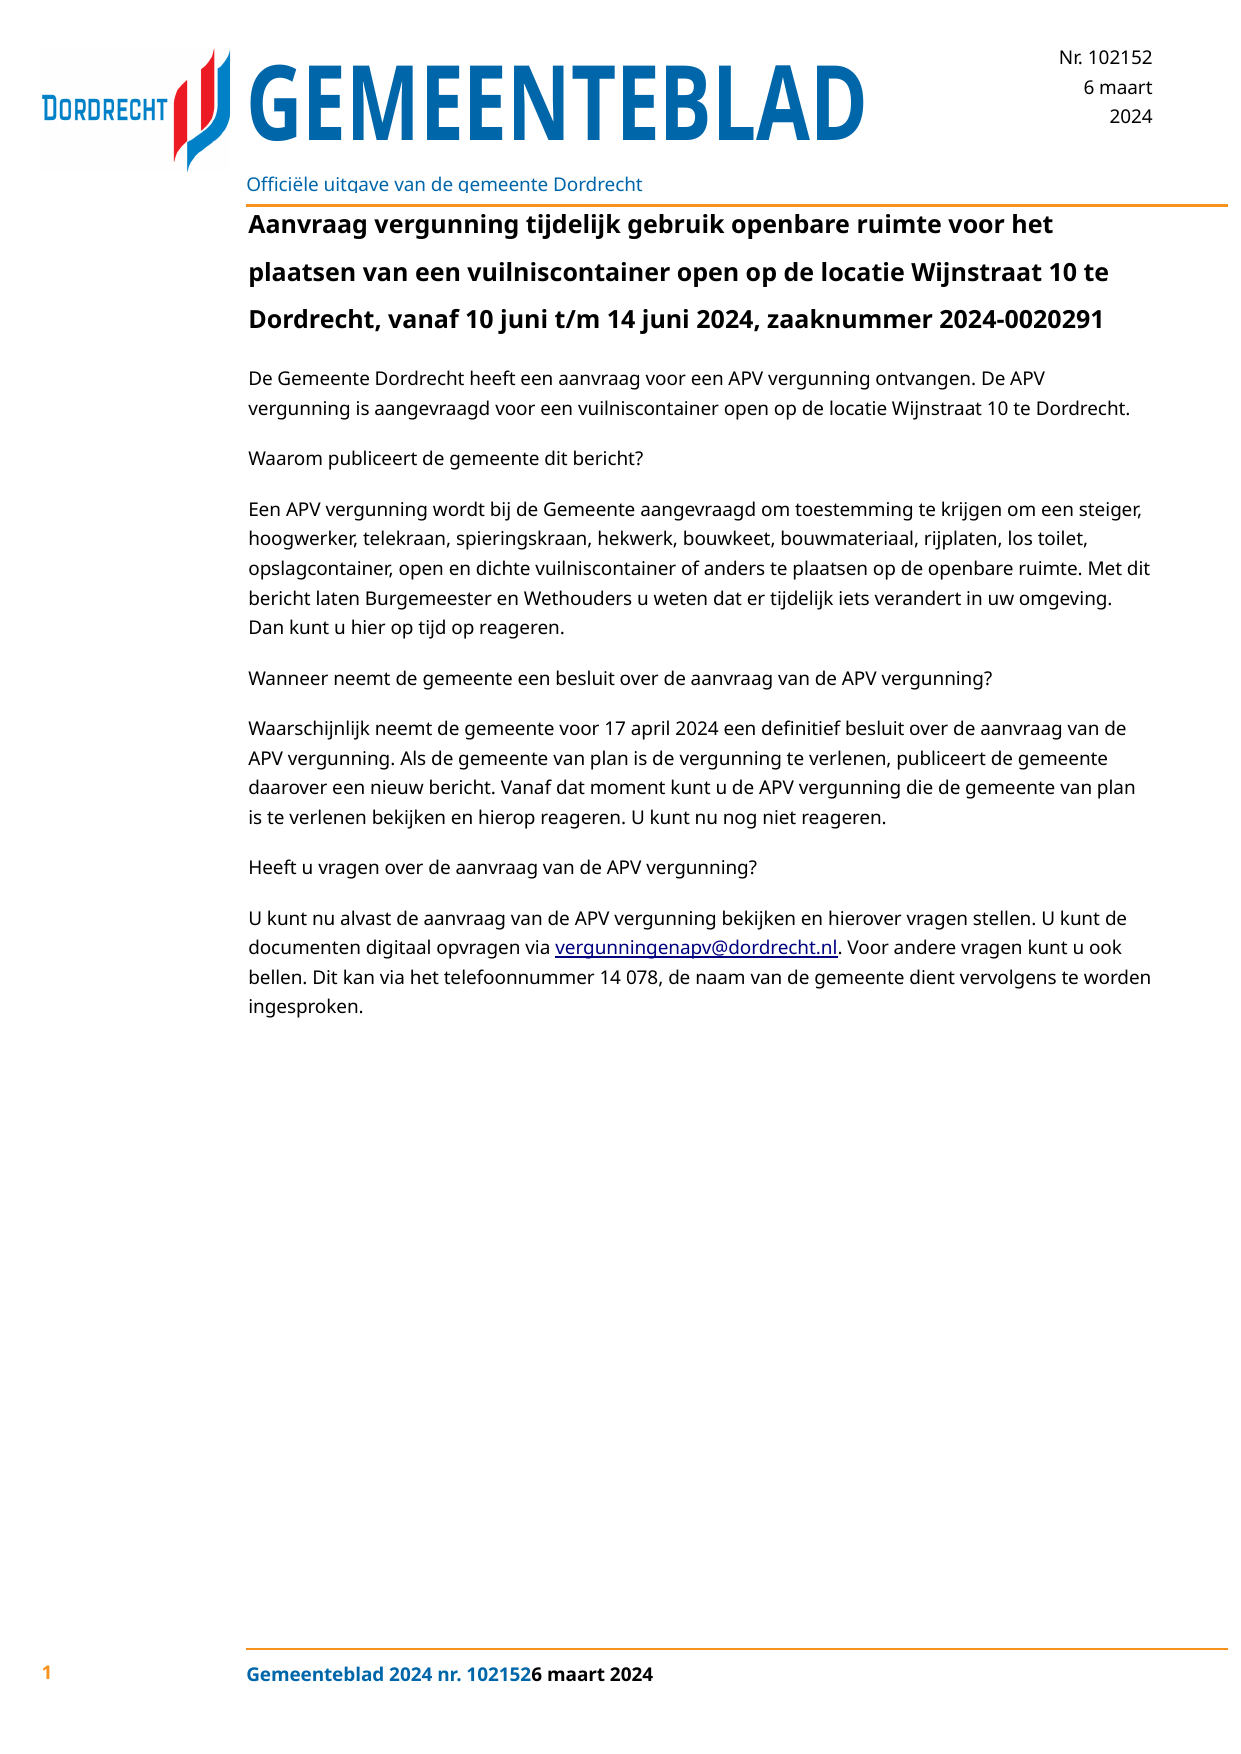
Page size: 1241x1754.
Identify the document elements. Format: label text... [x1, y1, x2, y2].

text Aanvraag vergunning tijdelijk gebruik openbare ruimte voor het plaatsen van een vuilniscontainer open op de locatie Wijnstraat 10 te Dordrecht, vanaf 10 juni t/m 14 juni 2024, zaaknummer 2024-0020291 [248, 207, 1152, 336]
text Wanneer neemt de gemeente een besluit over de aanvraag van de APV vergunning? [248, 665, 1152, 690]
text De Gemeente Dordrecht heeft een aanvraag voor een APV vergunning ontvangen. De APV vergunning is aangevraagd voor een vuilniscontainer open op de locatie Wijnstraat 10 te Dordrecht. [248, 366, 1152, 421]
text Heeft u vragen over de aanvraag van de APV vergunning? [248, 854, 1152, 880]
text Waarom publiceert de gemeente dit bericht? [248, 446, 1152, 471]
text Waarschijnlijk neemt de gemeente voor 17 april 2024 een definitief besluit over de aanvraag van de APV vergunning. Als de gemeente van plan is de vergunning te verlenen, publiceert de gemeente daarover een nieuw bericht. Vanaf dat moment kunt u de APV vergunning die de gemeente van plan is te verlenen bekijken en hierop reageren. U kunt nu nog niet reageren. [248, 715, 1152, 829]
text Een APV vergunning wordt bij de Gemeente aangevraagd om toestemming te krijgen om een steiger, hoogwerker, telekraan, spieringskraan, hekwerk, bouwkeet, bouwmateriaal, rijplaten, los toilet, opslagcontainer, open en dichte vuilniscontainer of anders te plaatsen op de openbare ruimte. Met dit bericht laten Burgemeester en Wethouders u weten dat er tijdelijk iets verandert in uw omgeving. Dan kunt u hier op tijd op reageren. [248, 496, 1152, 640]
picture [41, 47, 231, 172]
text U kunt nu alvast de aanvraag van de APV vergunning bekijken en hierover vragen stellen. U kunt de documenten digitaal opvragen via vergunningenapv@dordrecht.nl. Voor andere vragen kunt u ook bellen. Dit kan via het telefoonnummer 14 078, de naam van de gemeente dient vervolgens te worden ingesproken. [248, 905, 1152, 1019]
